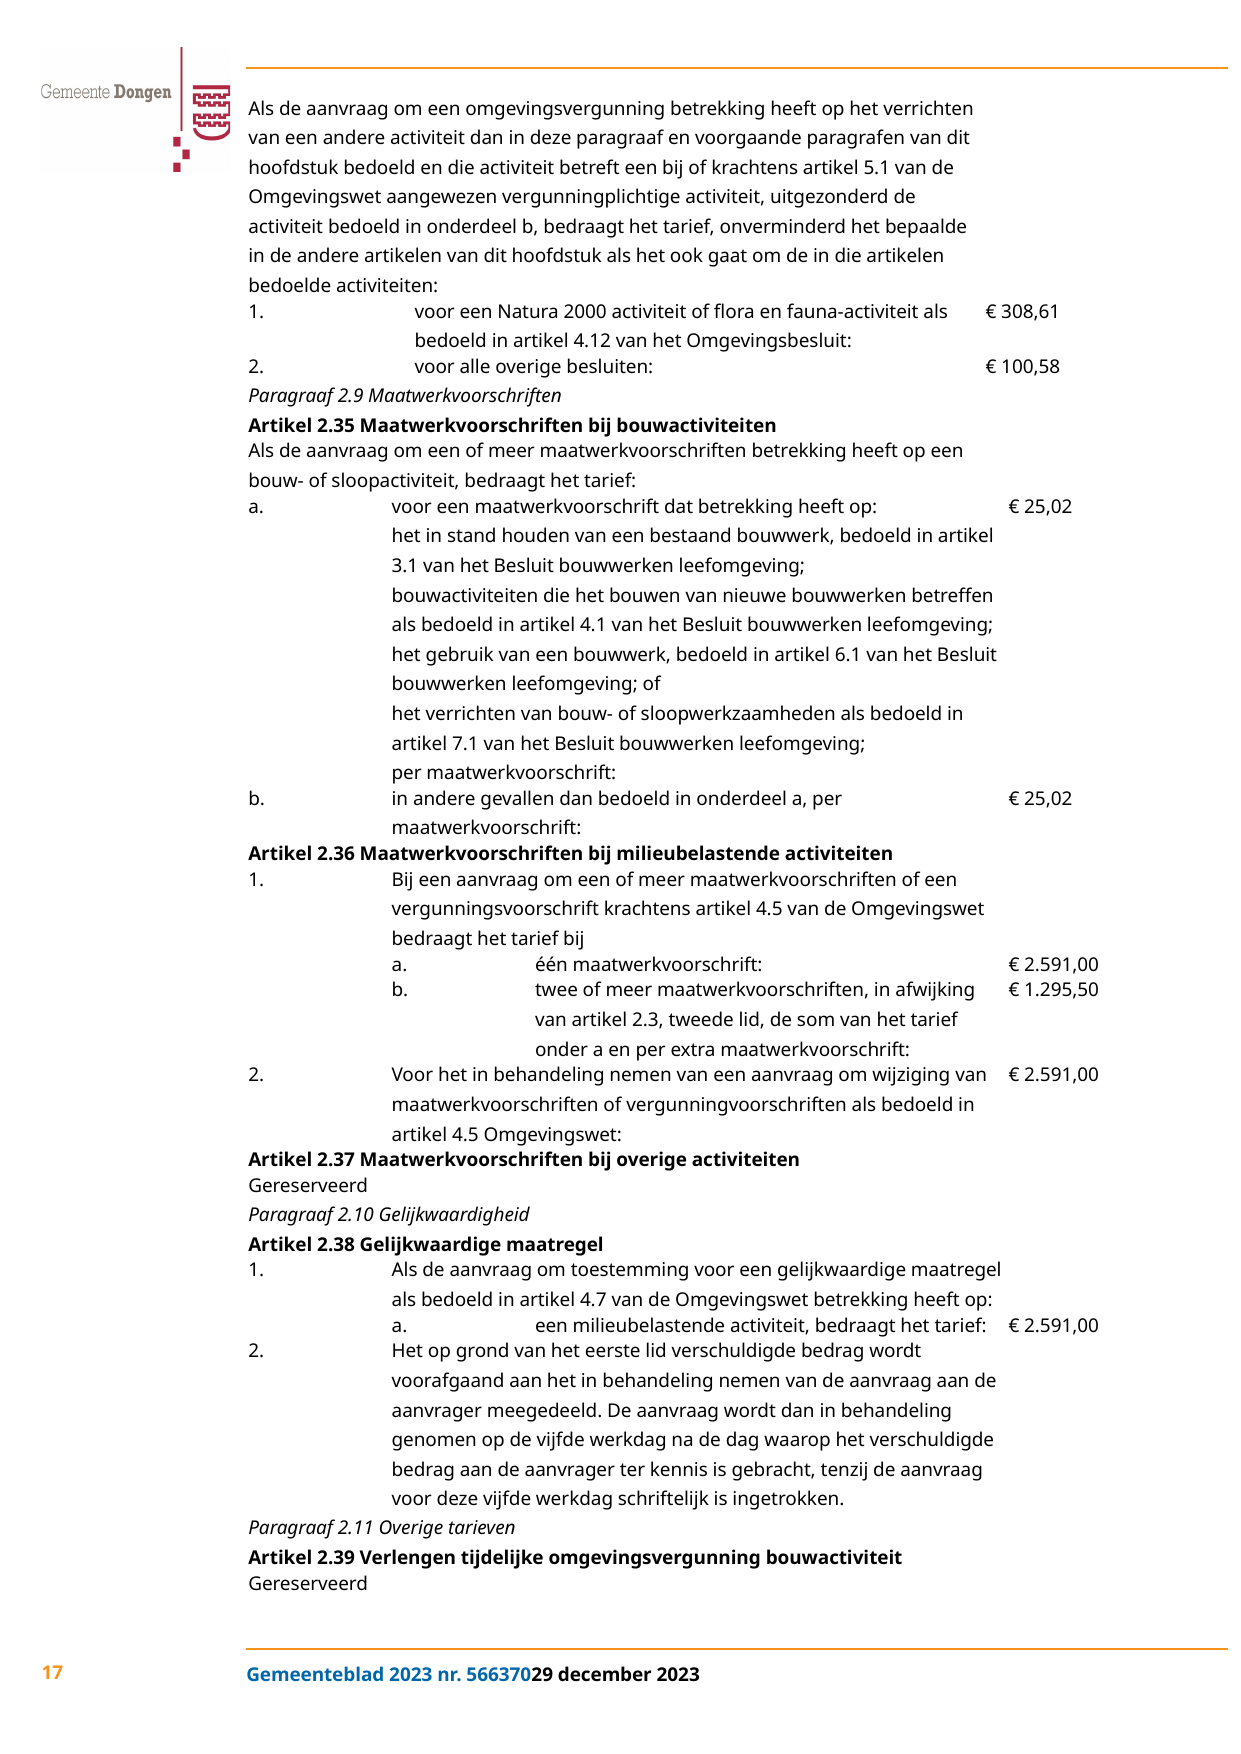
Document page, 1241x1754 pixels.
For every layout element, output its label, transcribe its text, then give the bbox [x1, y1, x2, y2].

table_cell Gereserveerd [248, 1570, 985, 1596]
table_cell Het op grond van het eerste lid verschuldigde bedrag wordt voorafgaand aan het in behandeling nemen van de aanvraag aan de aanvrager meegedeeld. De aanvraag wordt dan in behandeling genomen op de vijfde werkdag na de dag waarop het verschuldigde bedrag aan de aanvrager ter kennis is gebracht, tenzij de aanvraag voor deze vijfde werkdag schriftelijk is ingetrokken. [391, 1338, 1008, 1511]
table_cell Als de aanvraag om een of meer maatwerkvoorschriften betrekking heeft op een bouw- of sloopactiviteit, bedraagt het tarief: [248, 438, 1008, 493]
table_cell a. [248, 493, 391, 785]
table_cell € 2.591,00 [1008, 951, 1152, 977]
table_header [1008, 1231, 1152, 1257]
text Paragraaf 2.9 Maatwerkvoorschriften [248, 382, 1152, 408]
table_cell 1. [248, 866, 391, 951]
table_cell twee of meer maatwerkvoorschriften, in afwijking van artikel 2.3, tweede lid, de som van het tarief onder a en per extra maatwerkvoorschrift: [535, 977, 1008, 1062]
table_cell [1008, 1338, 1152, 1511]
table_cell [1008, 866, 1152, 951]
table_cell € 25,02 [1008, 493, 1152, 785]
table_cell a. [391, 1312, 535, 1338]
table_cell [1008, 1146, 1152, 1172]
table_cell 2. [248, 1338, 391, 1511]
table_cell b. [391, 977, 535, 1062]
table_cell € 308,61 [985, 298, 1152, 353]
table_cell [248, 1312, 391, 1338]
table_cell [248, 951, 391, 977]
table_cell Gereserveerd [248, 1172, 1008, 1198]
table_header Artikel 2.38 Gelijkwaardige maatregel [248, 1231, 1008, 1257]
table_cell een milieubelastende activiteit, bedraagt het tarief: [535, 1312, 1008, 1338]
table_header Artikel 2.39 Verlengen tijdelijke omgevingsvergunning bouwactiviteit [248, 1544, 985, 1570]
table_cell b. [248, 785, 391, 840]
table_cell in andere gevallen dan bedoeld in onderdeel a, per maatwerkvoorschrift: [391, 785, 1008, 840]
table_header Artikel 2.35 Maatwerkvoorschriften bij bouwactiviteiten [248, 412, 1008, 438]
table_header [985, 1544, 1152, 1570]
table_cell 1. [248, 1257, 391, 1312]
table_cell [1008, 1257, 1152, 1312]
table_cell 2. [248, 1062, 391, 1146]
table_cell voor een maatwerkvoorschrift dat betrekking heeft op: het in stand houden van een bestaand bouwwerk, bedoeld in artikel 3.1 van het Besluit bouwwerken leefomgeving; bouwactiviteiten die het bouwen van nieuwe bouwwerken betreffen als bedoeld in artikel 4.1 van het Besluit bouwwerken leefomgeving; het gebruik van een bouwwerk, bedoeld in artikel 6.1 van het Besluit bouwwerken leefomgeving; of het verrichten van bouw- of sloopwerkzaamheden als bedoeld in artikel 7.1 van het Besluit bouwwerken leefomgeving; per maatwerkvoorschrift: [391, 493, 1008, 785]
table_cell [1008, 1172, 1152, 1198]
table_cell [248, 977, 391, 1062]
table_cell Artikel 2.36 Maatwerkvoorschriften bij milieubelastende activiteiten [248, 840, 1008, 866]
table_header [1008, 412, 1152, 438]
table_cell € 100,58 [985, 353, 1152, 379]
table_cell [1008, 840, 1152, 866]
table_cell [985, 95, 1152, 298]
table_cell € 2.591,00 [1008, 1312, 1152, 1338]
table_cell voor een Natura 2000 activiteit of flora en fauna-activiteit als bedoeld in artikel 4.12 van het Omgevingsbesluit: [414, 298, 985, 353]
table_cell [1008, 438, 1152, 493]
table_cell Artikel 2.37 Maatwerkvoorschriften bij overige activiteiten [248, 1146, 1008, 1172]
table_cell 2. [248, 353, 414, 379]
table_cell Als de aanvraag om een omgevingsvergunning betrekking heeft op het verrichten van een andere activiteit dan in deze paragraaf en voorgaande paragrafen van dit hoofdstuk bedoeld en die activiteit betreft een bij of krachtens artikel 5.1 van de Omgevingswet aangewezen vergunningplichtige activiteit, uitgezonderd de activiteit bedoeld in onderdeel b, bedraagt het tarief, onverminderd het bepaalde in de andere artikelen van dit hoofdstuk als het ook gaat om de in die artikelen bedoelde activiteiten: [248, 95, 985, 298]
table_cell 1. [248, 298, 414, 353]
table_cell € 2.591,00 [1008, 1062, 1152, 1146]
table_cell één maatwerkvoorschrift: [535, 951, 1008, 977]
text Paragraaf 2.11 Overige tarieven [248, 1514, 1152, 1540]
table_cell [985, 1570, 1152, 1596]
table_cell a. [391, 951, 535, 977]
table_cell € 25,02 [1008, 785, 1152, 840]
text Paragraaf 2.10 Gelijkwaardigheid [248, 1201, 1152, 1227]
table_cell voor alle overige besluiten: [414, 353, 985, 379]
table_cell Voor het in behandeling nemen van een aanvraag om wijziging van maatwerkvoorschriften of vergunningvoorschriften als bedoeld in artikel 4.5 Omgevingswet: [391, 1062, 1008, 1146]
table_cell Als de aanvraag om toestemming voor een gelijkwaardige maatregel als bedoeld in artikel 4.7 van de Omgevingswet betrekking heeft op: [391, 1257, 1008, 1312]
table_cell Bij een aanvraag om een of meer maatwerkvoorschriften of een vergunningsvoorschrift krachtens artikel 4.5 van de Omgevingswet bedraagt het tarief bij [391, 866, 1008, 951]
table_cell € 1.295,50 [1008, 977, 1152, 1062]
picture [41, 47, 231, 172]
